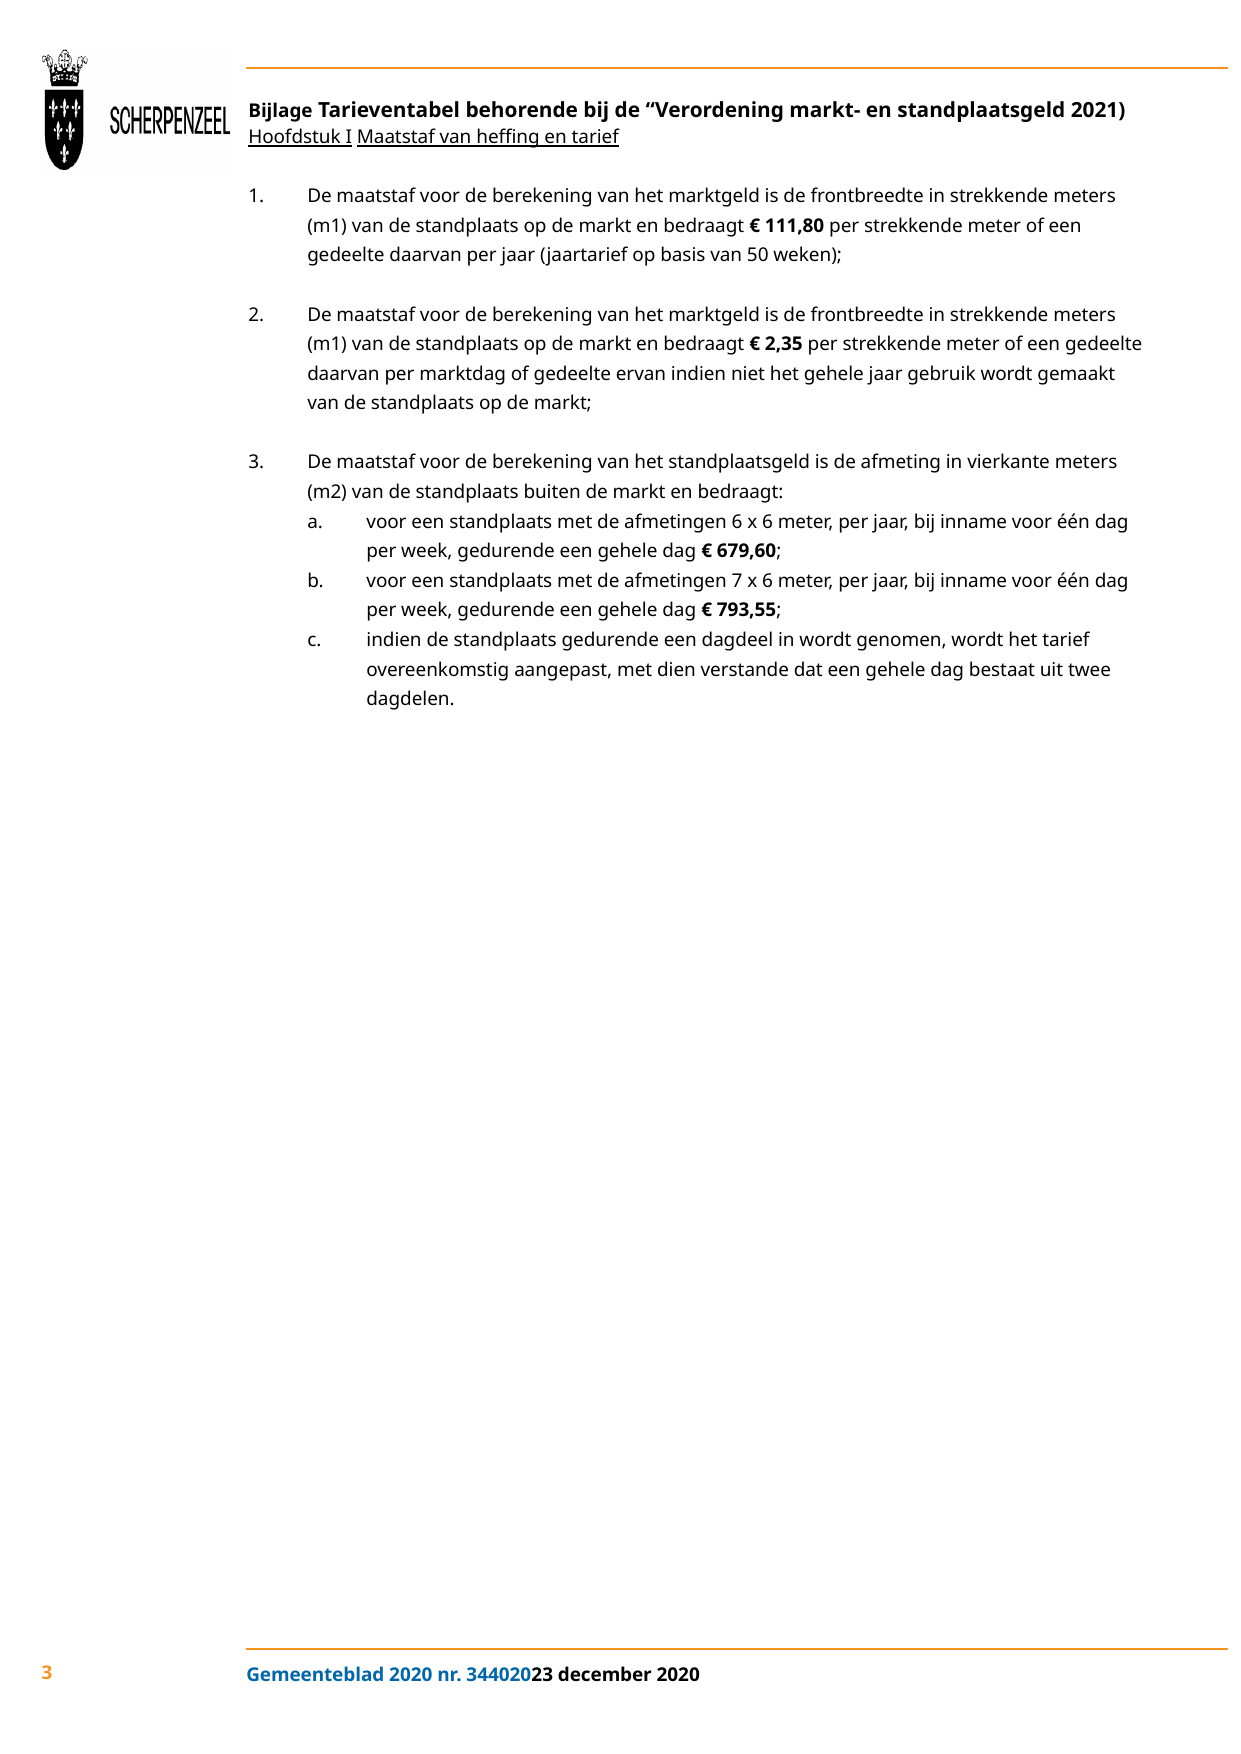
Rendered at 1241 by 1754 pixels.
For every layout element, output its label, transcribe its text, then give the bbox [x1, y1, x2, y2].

text Hoofdstuk I Maatstaf van heffing en tarief [248, 123, 1152, 149]
list indien de standplaats gedurende een dagdeel in wordt genomen, wordt het tarief overeenkomstig aangepast, met dien verstande dat een gehele dag bestaat uit twee dagdelen. [307, 626, 1152, 711]
list voor een standplaats met de afmetingen 7 x 6 meter, per jaar, bij inname voor één dag per week, gedurende een gehele dag € 793,55; [307, 567, 1152, 622]
text Bijlage Tarieventabel behorende bij de “Verordening markt- en standplaatsgeld 2021) [248, 95, 1152, 123]
list De maatstaf voor de berekening van het marktgeld is de frontbreedte in strekkende meters (m1) van de standplaats op de markt en bedraagt € 2,35 per strekkende meter of een gedeelte daarvan per marktdag of gedeelte ervan indien niet het gehele jaar gebruik wordt gemaakt van de standplaats op de markt; [248, 301, 1152, 415]
picture [41, 47, 231, 172]
list De maatstaf voor de berekening van het standplaatsgeld is de afmeting in vierkante meters (m2) van de standplaats buiten de markt en bedraagt: [248, 449, 1152, 504]
list De maatstaf voor de berekening van het marktgeld is de frontbreedte in strekkende meters (m1) van de standplaats op de markt en bedraagt € 111,80 per strekkende meter of een gedeelte daarvan per jaar (jaartarief op basis van 50 weken); [248, 182, 1152, 267]
list voor een standplaats met de afmetingen 6 x 6 meter, per jaar, bij inname voor één dag per week, gedurende een gehele dag € 679,60; [307, 508, 1152, 563]
